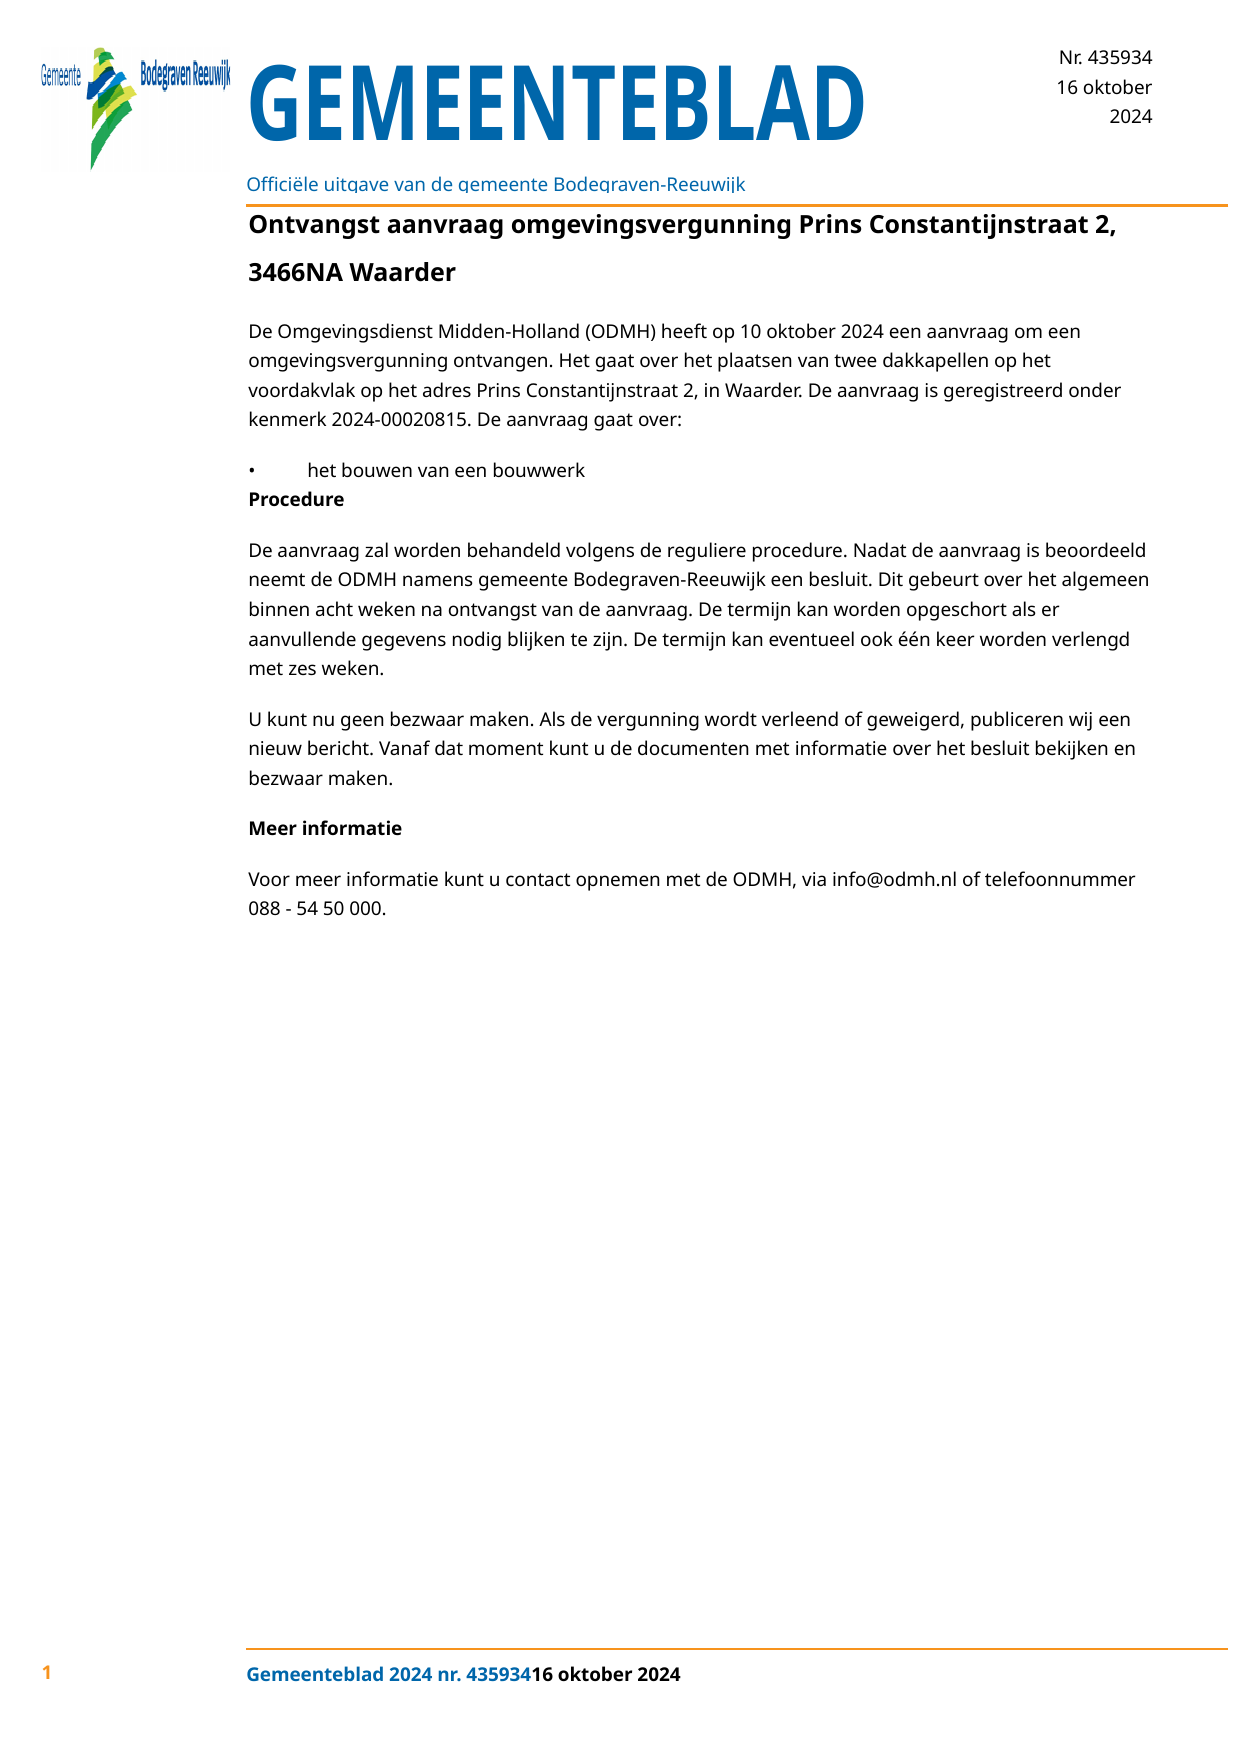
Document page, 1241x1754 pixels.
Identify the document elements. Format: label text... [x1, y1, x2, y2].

picture [41, 47, 231, 172]
list het bouwen van een bouwwerk [248, 457, 1152, 483]
text De Omgevingsdienst Midden-Holland (ODMH) heeft op 10 oktober 2024 een aanvraag om een omgevingsvergunning ontvangen. Het gaat over het plaatsen van twee dakkapellen op het voordakvlak op het adres Prins Constantijnstraat 2, in Waarder. De aanvraag is geregistreerd onder kenmerk 2024-00020815. De aanvraag gaat over: [248, 318, 1152, 432]
text Ontvangst aanvraag omgevingsvergunning Prins Constantijnstraat 2, 3466NA Waarder [248, 207, 1152, 288]
text U kunt nu geen bezwaar maken. Als de vergunning wordt verleend of geweigerd, publiceren wij een nieuw bericht. Vanaf dat moment kunt u de documenten met informatie over het besluit bekijken en bezwaar maken. [248, 706, 1152, 791]
text De aanvraag zal worden behandeld volgens de reguliere procedure. Nadat de aanvraag is beoordeeld neemt de ODMH namens gemeente Bodegraven-Reeuwijk een besluit. Dit gebeurt over het algemeen binnen acht weken na ontvangst van de aanvraag. De termijn kan worden opgeschort als er aanvullende gegevens nodig blijken te zijn. De termijn kan eventueel ook één keer worden verlengd met zes weken. [248, 537, 1152, 681]
text Meer informatie [248, 815, 1152, 841]
text Voor meer informatie kunt u contact opnemen met de ODMH, via info@odmh.nl of telefoonnummer 088 - 54 50 000. [248, 866, 1152, 921]
text Procedure [248, 487, 1152, 512]
